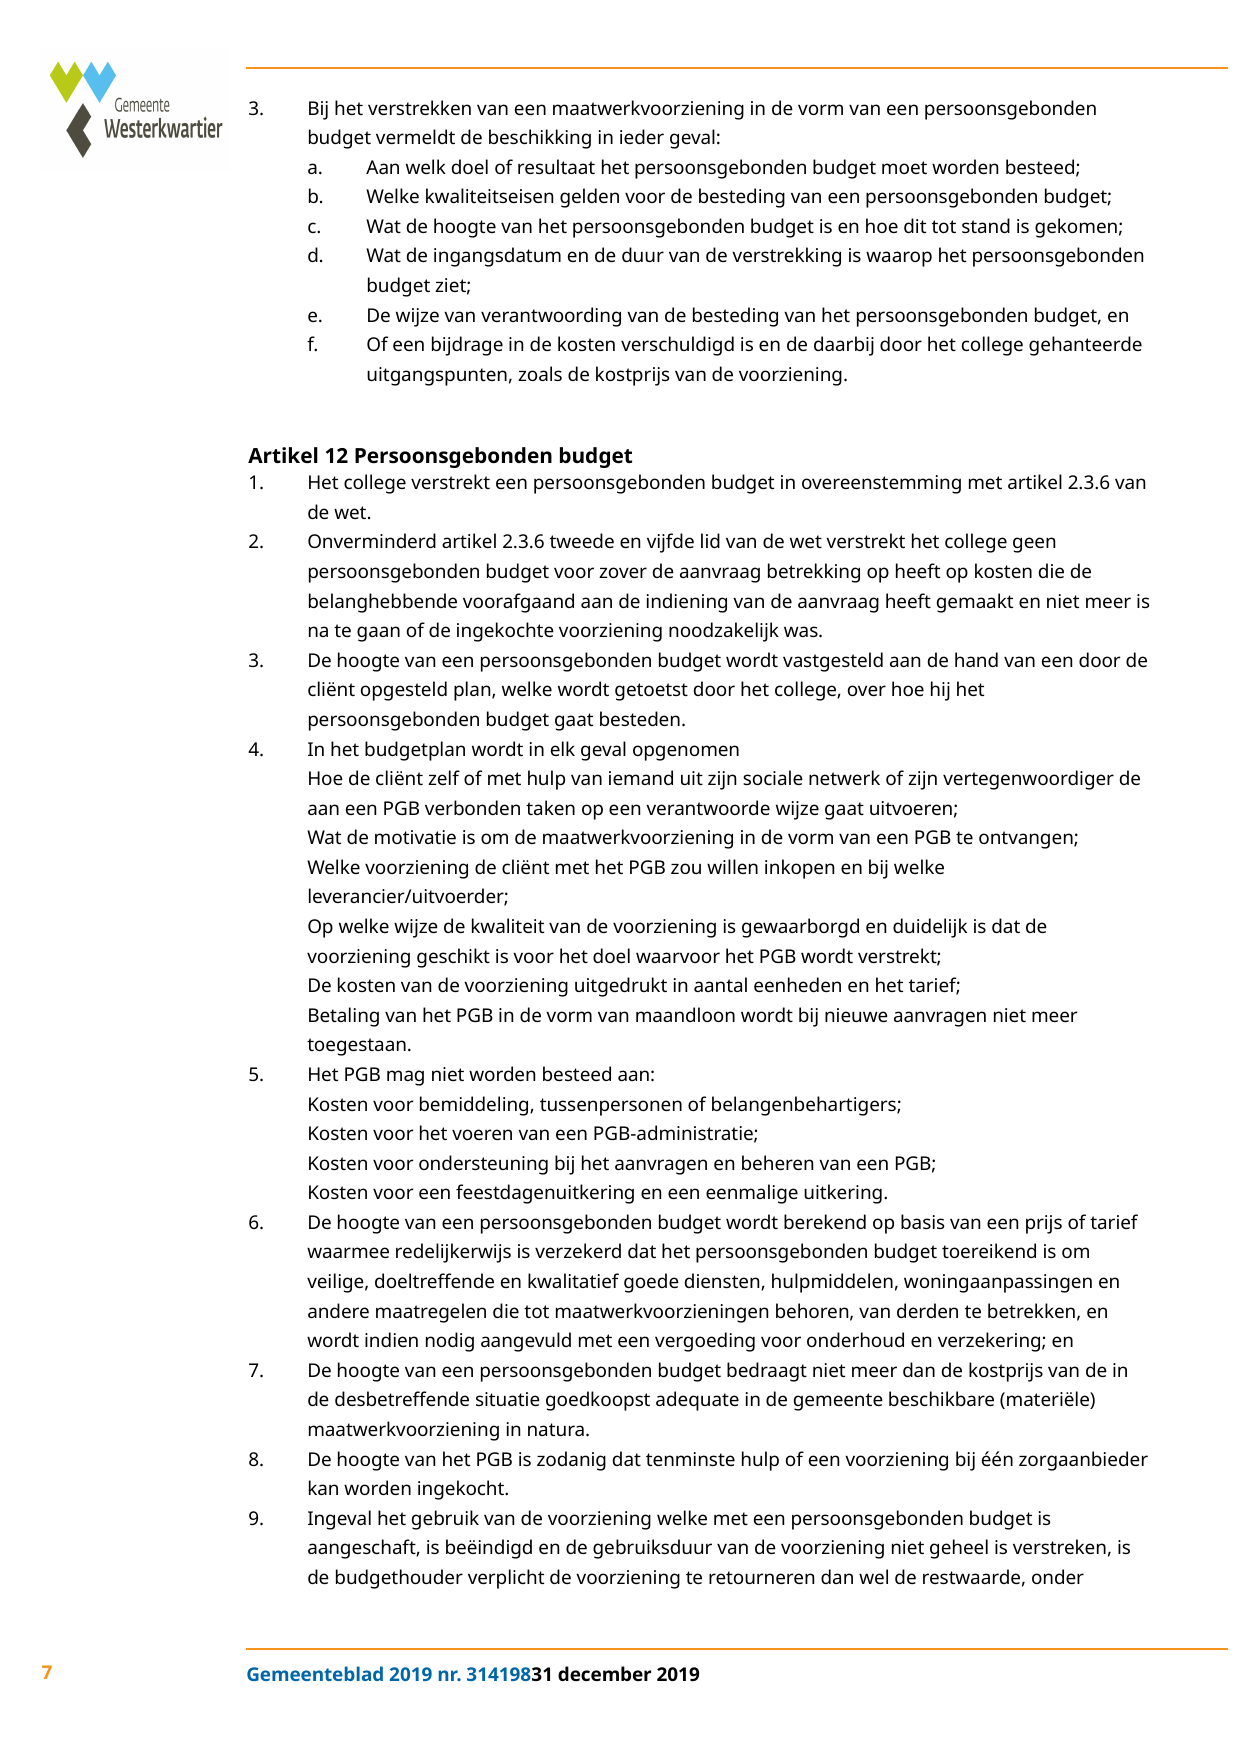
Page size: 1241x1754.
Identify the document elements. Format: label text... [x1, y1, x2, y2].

list Betaling van het PGB in de vorm van maandloon wordt bij nieuwe aanvragen niet meer toegestaan. [248, 1002, 1152, 1057]
list De kosten van de voorziening uitgedrukt in aantal eenheden en het tarief; [248, 972, 1152, 998]
list Hoe de cliënt zelf of met hulp van iemand uit zijn sociale netwerk of zijn vertegenwoordiger de aan een PGB verbonden taken op een verantwoorde wijze gaat uitvoeren; [248, 765, 1152, 821]
list Wat de motivatie is om de maatwerkvoorziening in de vorm van een PGB te ontvangen; [248, 824, 1152, 850]
list Op welke wijze de kwaliteit van de voorziening is gewaarborgd en duidelijk is dat de voorziening geschikt is voor het doel waarvoor het PGB wordt verstrekt; [248, 913, 1152, 968]
list De hoogte van een persoonsgebonden budget wordt vastgesteld aan de hand van een door de cliënt opgesteld plan, welke wordt getoetst door het college, over hoe hij het persoonsgebonden budget gaat besteden. [248, 647, 1152, 732]
list Kosten voor het voeren van een PGB-administratie; [248, 1120, 1152, 1146]
list In het budgetplan wordt in elk geval opgenomen [248, 736, 1152, 761]
list Het college verstrekt een persoonsgebonden budget in overeenstemming met artikel 2.3.6 van de wet. [248, 469, 1152, 525]
list Het PGB mag niet worden besteed aan: [248, 1061, 1152, 1087]
list Aan welk doel of resultaat het persoonsgebonden budget moet worden besteed; [307, 154, 1152, 180]
list Wat de hoogte van het persoonsgebonden budget is en hoe dit tot stand is gekomen; [307, 213, 1152, 239]
list Ingeval het gebruik van de voorziening welke met een persoonsgebonden budget is aangeschaft, is beëindigd en de gebruiksduur van de voorziening niet geheel is verstreken, is de budgethouder verplicht de voorziening te retourneren dan wel de restwaarde, onder [248, 1505, 1152, 1590]
picture [41, 47, 231, 172]
list Kosten voor bemiddeling, tussenpersonen of belangenbehartigers; [248, 1091, 1152, 1116]
list De hoogte van een persoonsgebonden budget bedraagt niet meer dan de kostprijs van de in de desbetreffende situatie goedkoopst adequate in de gemeente beschikbare (materiële) maatwerkvoorziening in natura. [248, 1357, 1152, 1442]
list Kosten voor een feestdagenuitkering en een eenmalige uitkering. [248, 1179, 1152, 1205]
list Bij het verstrekken van een maatwerkvoorziening in de vorm van een persoonsgebonden budget vermeldt de beschikking in ieder geval: [248, 95, 1152, 150]
list Kosten voor ondersteuning bij het aanvragen en beheren van een PGB; [248, 1150, 1152, 1176]
list Welke voorziening de cliënt met het PGB zou willen inkopen en bij welke leverancier/uitvoerder; [248, 854, 1152, 909]
list Welke kwaliteitseisen gelden voor de besteding van een persoonsgebonden budget; [307, 183, 1152, 209]
text Artikel 12 Persoonsgebonden budget [248, 441, 1152, 469]
list Wat de ingangsdatum en de duur van de verstrekking is waarop het persoonsgebonden budget ziet; [307, 243, 1152, 298]
list De hoogte van het PGB is zodanig dat tenminste hulp of een voorziening bij één zorgaanbieder kan worden ingekocht. [248, 1446, 1152, 1501]
list De wijze van verantwoording van de besteding van het persoonsgebonden budget, en [307, 302, 1152, 328]
list Of een bijdrage in de kosten verschuldigd is en de daarbij door het college gehanteerde uitgangspunten, zoals de kostprijs van de voorziening. [307, 331, 1152, 387]
list Onverminderd artikel 2.3.6 tweede en vijfde lid van de wet verstrekt het college geen persoonsgebonden budget voor zover de aanvraag betrekking op heeft op kosten die de belanghebbende voorafgaand aan de indiening van de aanvraag heeft gemaakt en niet meer is na te gaan of de ingekochte voorziening noodzakelijk was. [248, 529, 1152, 643]
list De hoogte van een persoonsgebonden budget wordt berekend op basis van een prijs of tarief waarmee redelijkerwijs is verzekerd dat het persoonsgebonden budget toereikend is om veilige, doeltreffende en kwalitatief goede diensten, hulpmiddelen, woningaanpassingen en andere maatregelen die tot maatwerkvoorzieningen behoren, van derden te betrekken, en wordt indien nodig aangevuld met een vergoeding voor onderhoud en verzekering; en [248, 1209, 1152, 1353]
